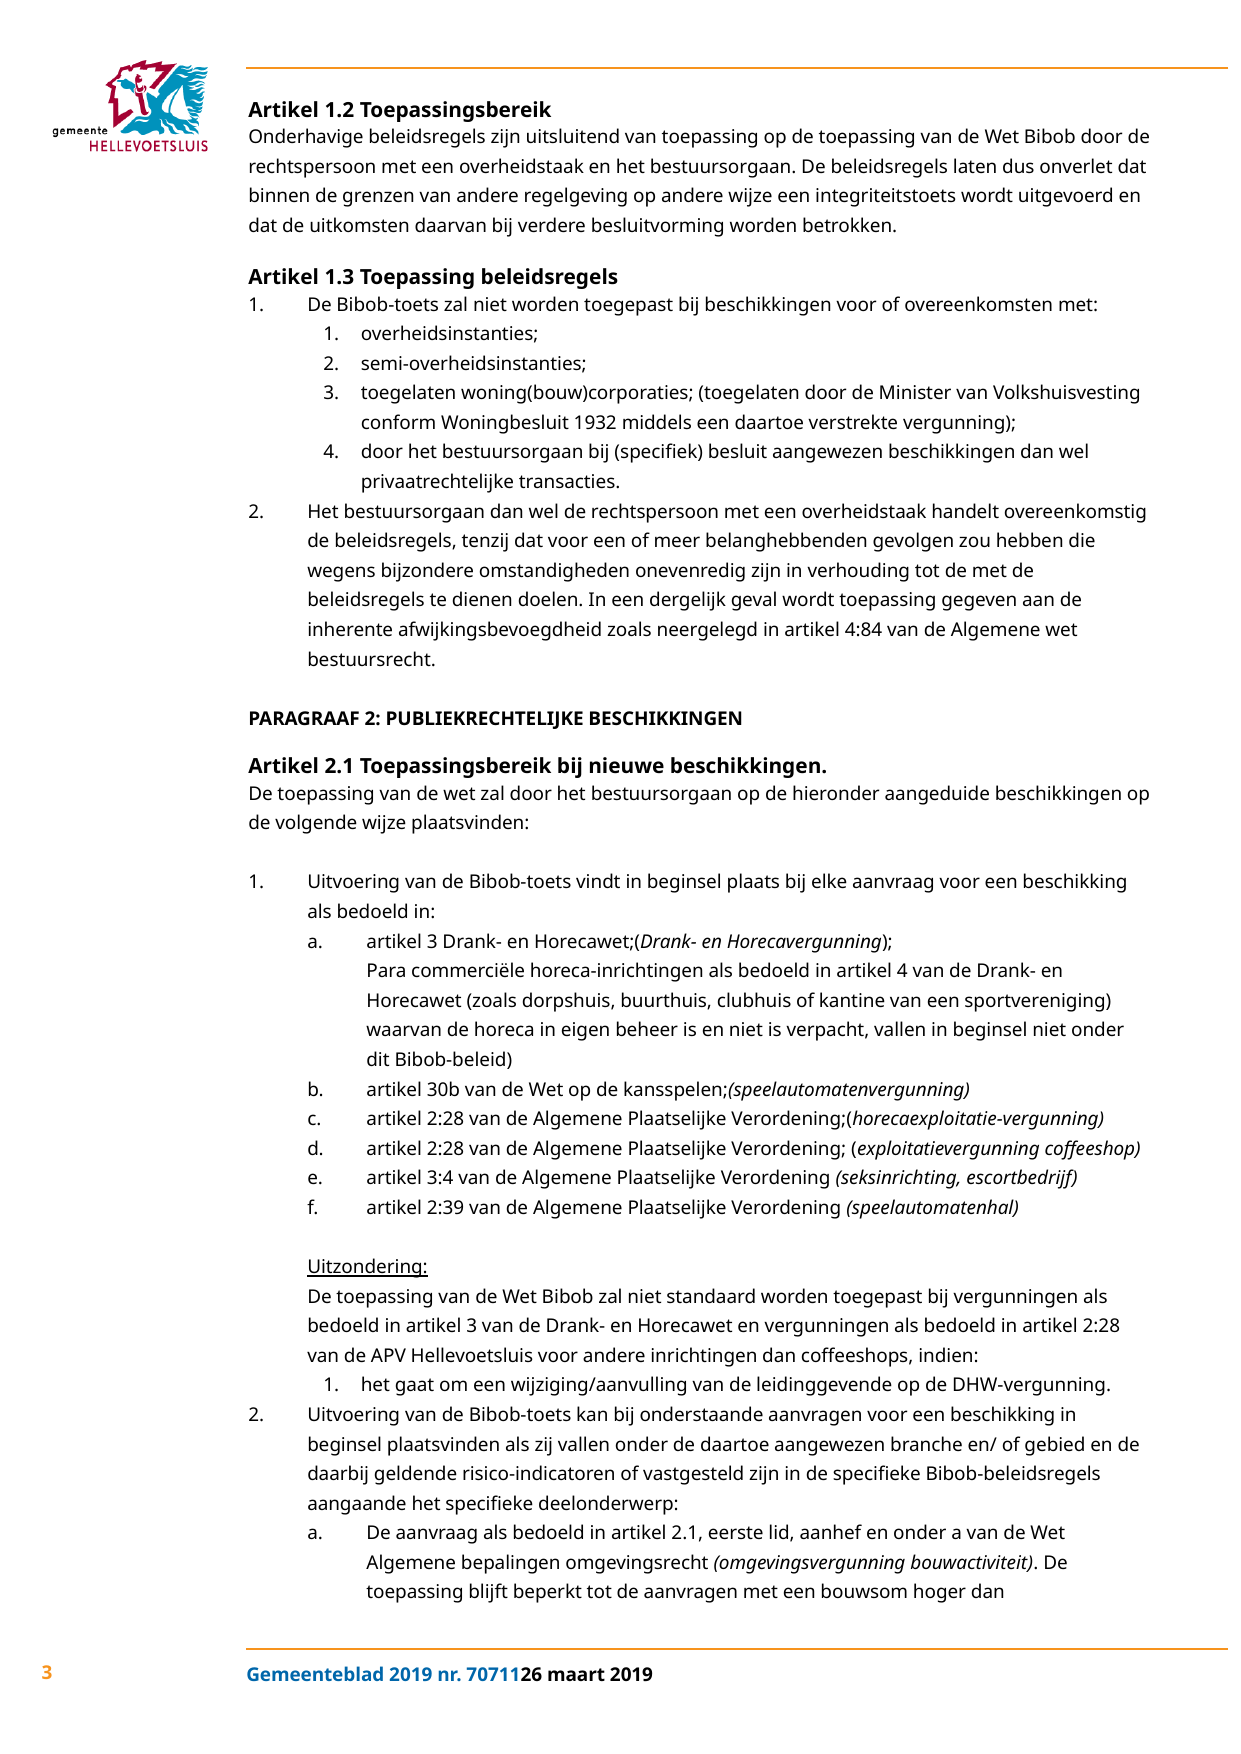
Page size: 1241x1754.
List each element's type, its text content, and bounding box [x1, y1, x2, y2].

list Uitvoering van de Bibob-toets kan bij onderstaande aanvragen voor een beschikking in beginsel plaatsvinden als zij vallen onder de daartoe aangewezen branche en/ of gebied en de daarbij geldende risico-indicatoren of vastgesteld zijn in de specifieke Bibob-beleidsregels aangaande het specifieke deelonderwerp: [248, 1401, 1152, 1516]
text Onderhavige beleidsregels zijn uitsluitend van toepassing op de toepassing van de Wet Bibob door de rechtspersoon met een overheidstaak en het bestuursorgaan. De beleidsregels laten dus onverlet dat binnen de grenzen van andere regelgeving op andere wijze een integriteitstoets wordt uitgevoerd en dat de uitkomsten daarvan bij verdere besluitvorming worden betrokken. [248, 123, 1152, 238]
list Uitvoering van de Bibob-toets vindt in beginsel plaats bij elke aanvraag voor een beschikking als bedoeld in: [248, 869, 1152, 924]
list De aanvraag als bedoeld in artikel 2.1, eerste lid, aanhef en onder a van de Wet Algemene bepalingen omgevingsrecht (omgevingsvergunning bouwactiviteit). De toepassing blijft beperkt tot de aanvragen met een bouwsom hoger dan [307, 1519, 1152, 1604]
list toegelaten woning(bouw)corporaties; (toegelaten door de Minister van Volkshuisvesting conform Woningbesluit 1932 middels een daartoe verstrekte vergunning); [323, 379, 1152, 435]
text PARAGRAAF 2: PUBLIEKRECHTELIJKE BESCHIKKINGEN [248, 705, 1152, 731]
text De toepassing van de wet zal door het bestuursorgaan op de hieronder aangeduide beschikkingen op de volgende wijze plaatsvinden: [248, 780, 1152, 835]
list artikel 3 Drank- en Horecawet;(Drank- en Horecavergunning); [307, 928, 1152, 954]
list Uitzondering: [248, 1253, 1152, 1279]
list Het bestuursorgaan dan wel de rechtspersoon met een overheidstaak handelt overeenkomstig de beleidsregels, tenzij dat voor een of meer belanghebbenden gevolgen zou hebben die wegens bijzondere omstandigheden onevenredig zijn in verhouding tot de met de beleidsregels te dienen doelen. In een dergelijk geval wordt toepassing gegeven aan de inherente afwijkingsbevoegdheid zoals neergelegd in artikel 4:84 van de Algemene wet bestuursrecht. [248, 498, 1152, 672]
list artikel 2:28 van de Algemene Plaatselijke Verordening;(horecaexploitatie-vergunning) [307, 1105, 1152, 1131]
list De toepassing van de Wet Bibob zal niet standaard worden toegepast bij vergunningen als bedoeld in artikel 3 van de Drank- en Horecawet en vergunningen als bedoeld in artikel 2:28 van de APV Hellevoetsluis voor andere inrichtingen dan coffeeshops, indien: [248, 1283, 1152, 1368]
list artikel 3:4 van de Algemene Plaatselijke Verordening (seksinrichting, escortbedrijf) [307, 1164, 1152, 1190]
text Artikel 1.2 Toepassingsbereik [248, 95, 1152, 123]
text Artikel 1.3 Toepassing beleidsregels [248, 262, 1152, 291]
list artikel 2:39 van de Algemene Plaatselijke Verordening (speelautomatenhal) [307, 1194, 1152, 1220]
picture [41, 47, 231, 172]
list overheidsinstanties; [323, 320, 1152, 346]
list De Bibob-toets zal niet worden toegepast bij beschikkingen voor of overeenkomsten met: [248, 291, 1152, 317]
list semi-overheidsinstanties; [323, 350, 1152, 376]
list Para commerciële horeca-inrichtingen als bedoeld in artikel 4 van de Drank- en Horecawet (zoals dorpshuis, buurthuis, clubhuis of kantine van een sportvereniging) waarvan de horeca in eigen beheer is en niet is verpacht, vallen in beginsel niet onder dit Bibob-beleid) [307, 957, 1152, 1072]
list artikel 30b van de Wet op de kansspelen;(speelautomatenvergunning) [307, 1076, 1152, 1102]
text Artikel 2.1 Toepassingsbereik bij nieuwe beschikkingen. [248, 752, 1152, 780]
list artikel 2:28 van de Algemene Plaatselijke Verordening; (exploitatievergunning coffeeshop) [307, 1135, 1152, 1161]
list door het bestuursorgaan bij (specifiek) besluit aangewezen beschikkingen dan wel privaatrechtelijke transacties. [323, 439, 1152, 494]
list het gaat om een wijziging/aanvulling van de leidinggevende op de DHW-vergunning. [323, 1372, 1152, 1397]
